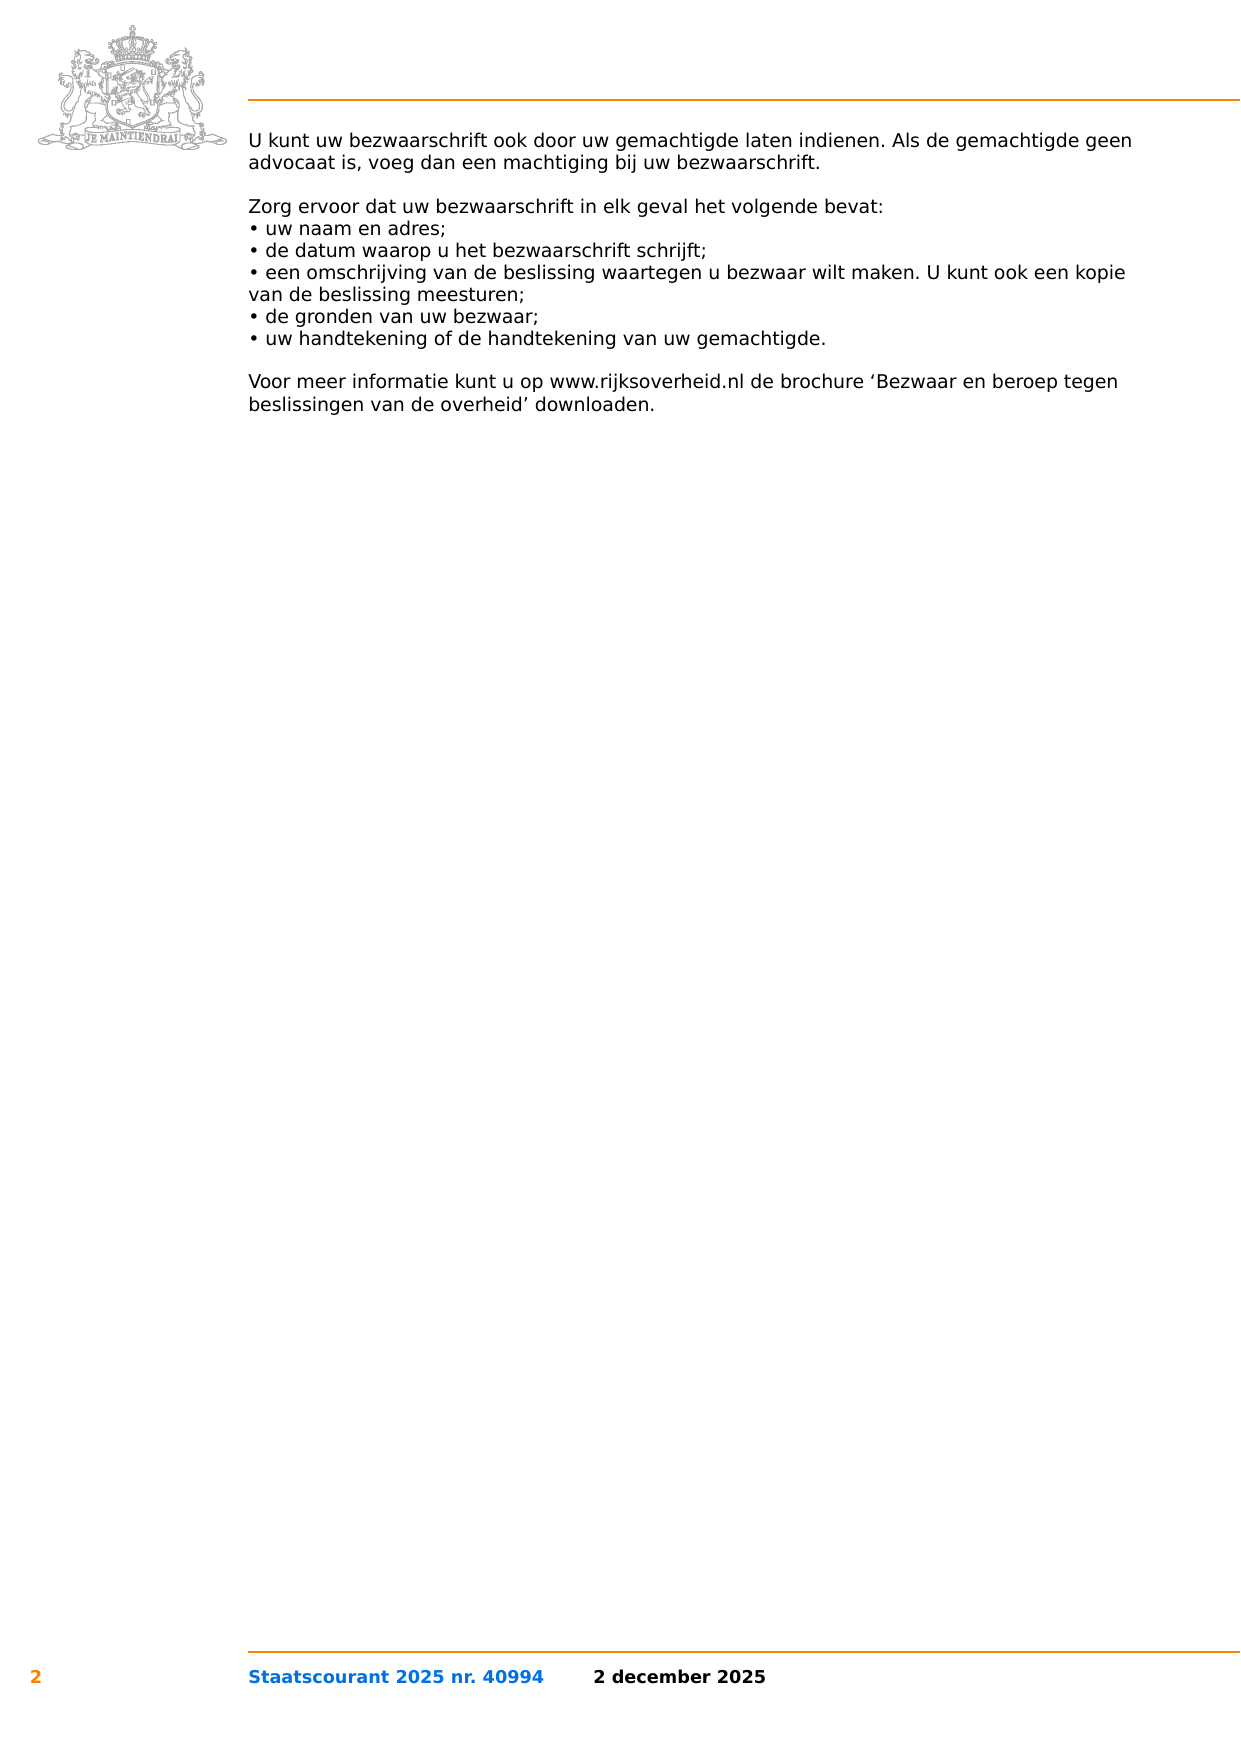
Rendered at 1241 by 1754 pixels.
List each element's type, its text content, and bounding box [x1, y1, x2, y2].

text • uw handtekening of de handtekening van uw gemachtigde. [248, 328, 1163, 349]
text Voor meer informatie kunt u op www.rijksoverheid.nl de brochure ‘Bezwaar en beroep tegen beslissingen van de overheid’ downloaden. [248, 371, 1163, 415]
text • uw naam en adres; [248, 218, 1163, 240]
text Zorg ervoor dat uw bezwaarschrift in elk geval het volgende bevat: [248, 196, 1163, 218]
picture [38, 25, 227, 150]
text • een omschrijving van de beslissing waartegen u bezwaar wilt maken. U kunt ook een kopie van de beslissing meesturen; [248, 262, 1163, 306]
text • de datum waarop u het bezwaarschrift schrijft; [248, 240, 1163, 262]
text U kunt uw bezwaarschrift ook door uw gemachtigde laten indienen. Als de gemachtigde geen advocaat is, voeg dan een machtiging bij uw bezwaarschrift. [248, 130, 1163, 174]
text • de gronden van uw bezwaar; [248, 306, 1163, 328]
